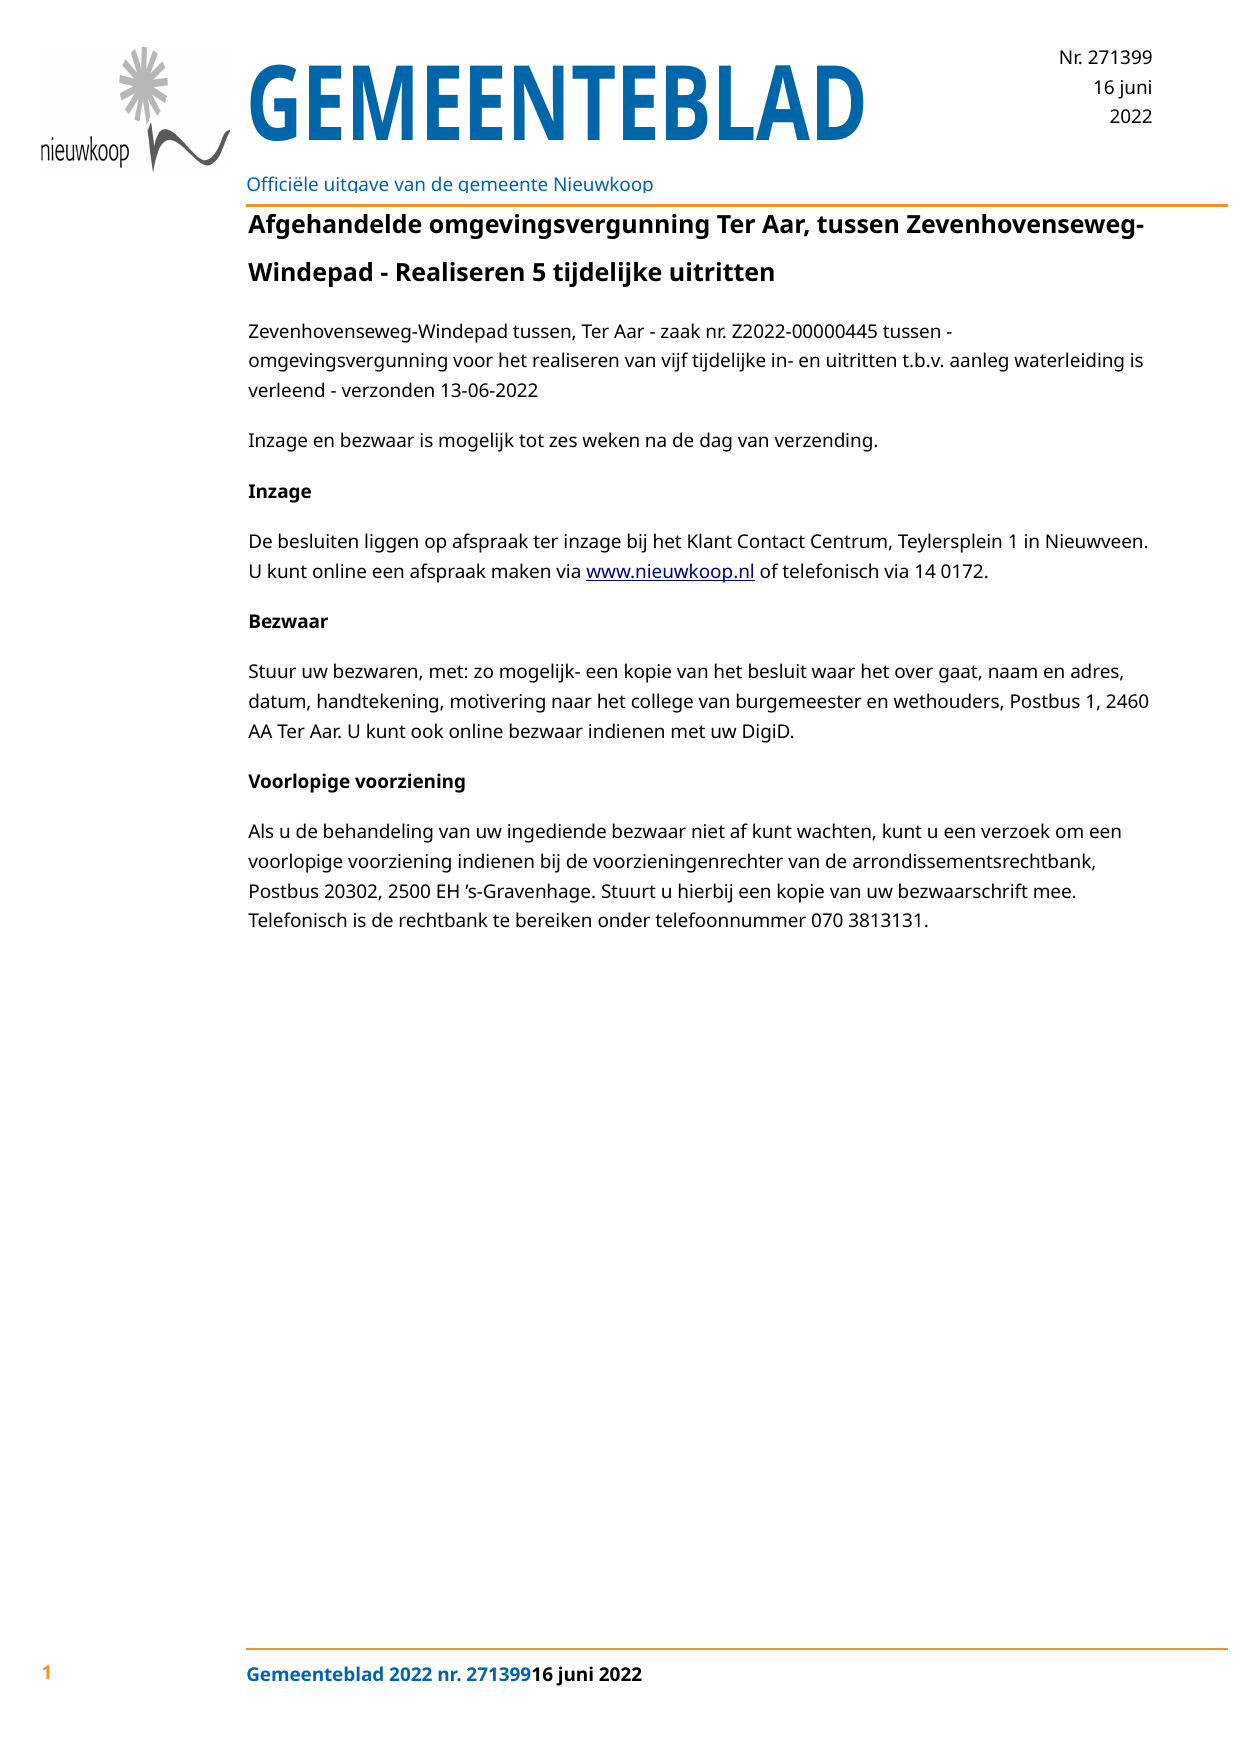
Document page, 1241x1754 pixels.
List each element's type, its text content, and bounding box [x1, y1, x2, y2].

text Afgehandelde omgevingsvergunning Ter Aar, tussen Zevenhovenseweg-Windepad - Realiseren 5 tijdelijke uitritten [248, 207, 1152, 288]
text De besluiten liggen op afspraak ter inzage bij het Klant Contact Centrum, Teylersplein 1 in Nieuwveen. U kunt online een afspraak maken via www.nieuwkoop.nl of telefonisch via 14 0172. [248, 528, 1152, 584]
text Zevenhovenseweg-Windepad tussen, Ter Aar - zaak nr. Z2022-00000445 tussen - omgevingsvergunning voor het realiseren van vijf tijdelijke in- en uitritten t.b.v. aanleg waterleiding is verleend - verzonden 13-06-2022 [248, 318, 1152, 403]
text Als u de behandeling van uw ingediende bezwaar niet af kunt wachten, kunt u een verzoek om een voorlopige voorziening indienen bij de voorzieningenrechter van de arrondissementsrechtbank, Postbus 20302, 2500 EH ’s-Gravenhage. Stuurt u hierbij een kopie van uw bezwaarschrift mee. Telefonisch is de rechtbank te bereiken onder telefoonnummer 070 3813131. [248, 819, 1152, 933]
text Voorlopige voorziening [248, 768, 1152, 794]
picture [41, 47, 231, 172]
text Inzage [248, 478, 1152, 504]
text Stuur uw bezwaren, met: zo mogelijk- een kopie van het besluit waar het over gaat, naam en adres, datum, handtekening, motivering naar het college van burgemeester en wethouders, Postbus 1, 2460 AA Ter Aar. U kunt ook online bezwaar indienen met uw DigiD. [248, 659, 1152, 744]
text Bezwaar [248, 608, 1152, 634]
text Inzage en bezwaar is mogelijk tot zes weken na de dag van verzending. [248, 427, 1152, 453]
